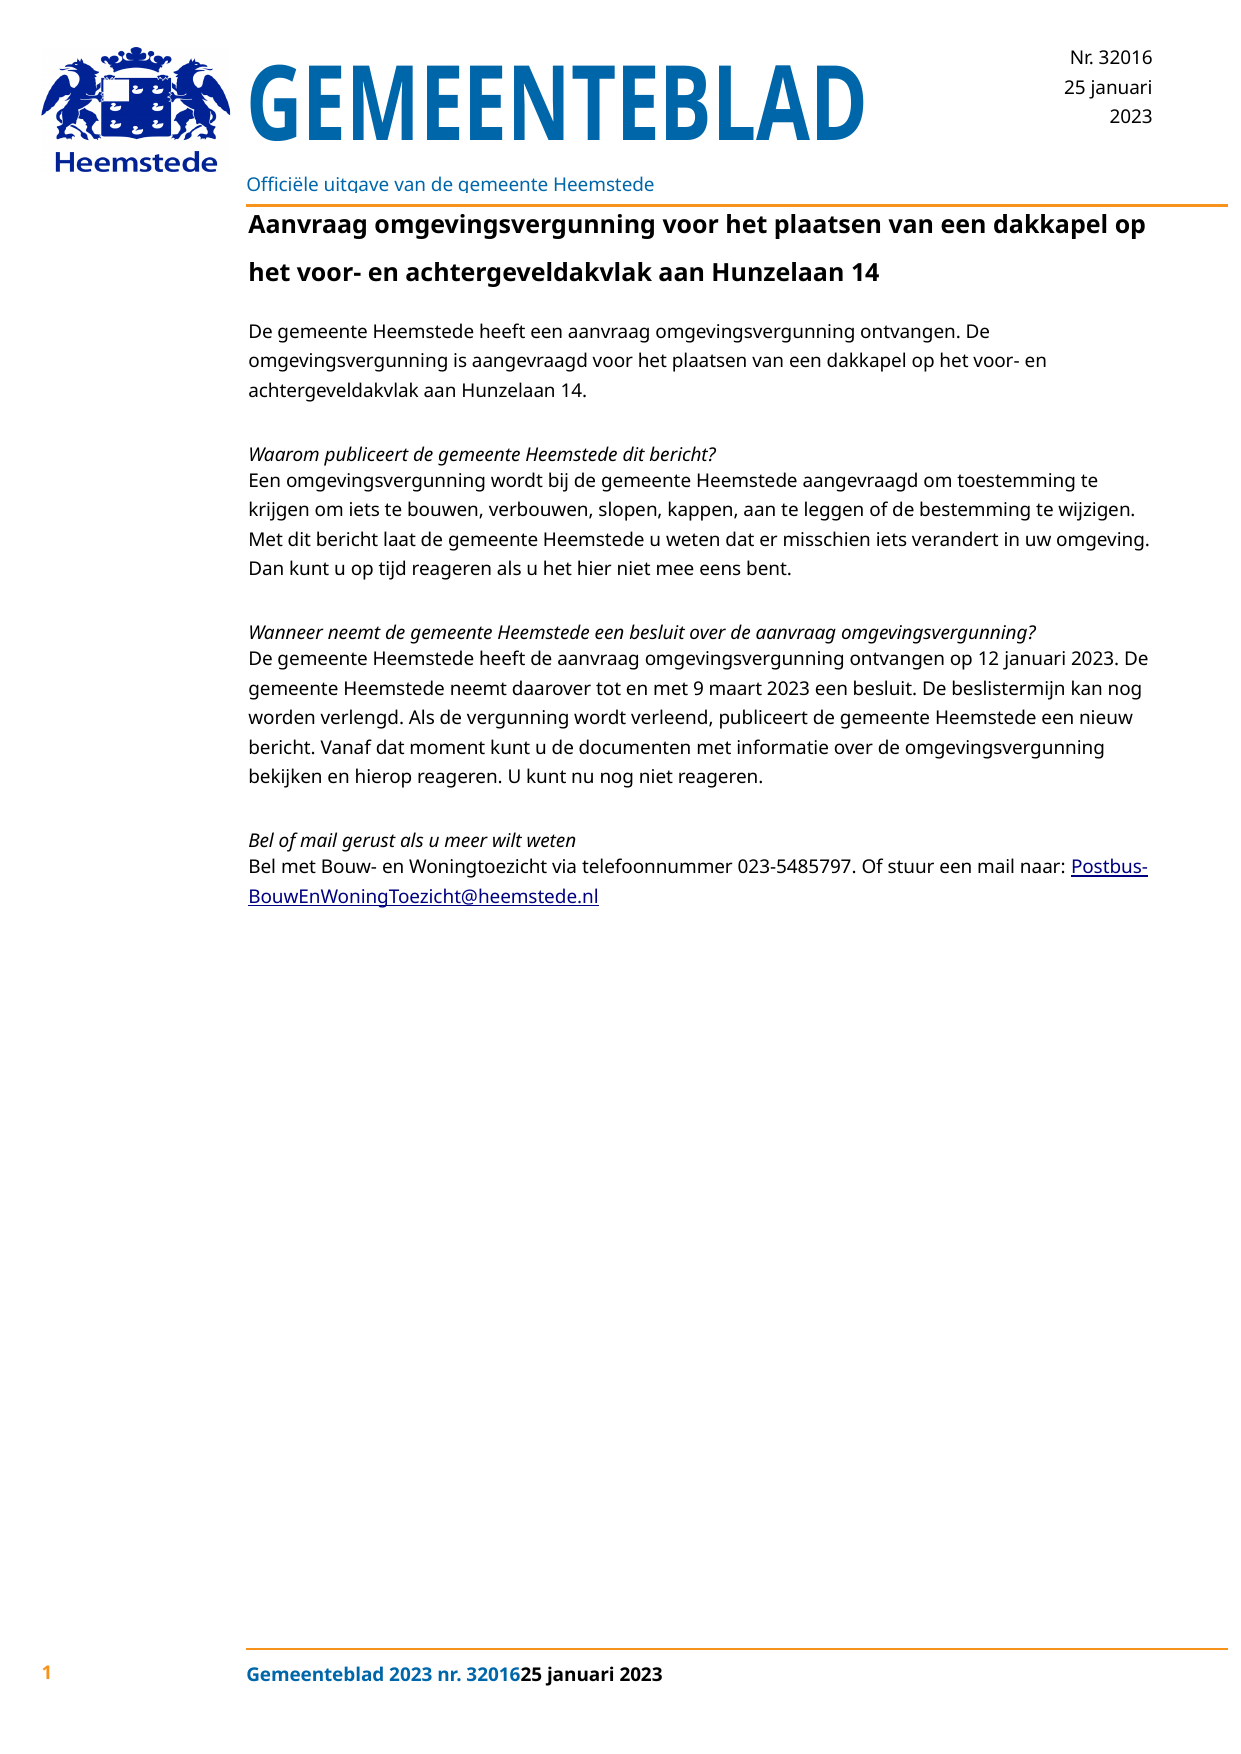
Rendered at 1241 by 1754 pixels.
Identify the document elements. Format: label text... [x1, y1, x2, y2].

text Aanvraag omgevingsvergunning voor het plaatsen van een dakkapel op het voor- en achtergeveldakvlak aan Hunzelaan 14 [248, 207, 1152, 288]
text Wanneer neemt de gemeente Heemstede een besluit over de aanvraag omgevingsvergunning? [248, 619, 1152, 645]
picture [41, 47, 231, 172]
text Bel met Bouw- en Woningtoezicht via telefoonnummer 023-5485797. Of stuur een mail naar: Postbus-BouwEnWoningToezicht@heemstede.nl [248, 853, 1152, 908]
text Bel of mail gerust als u meer wilt weten [248, 827, 1152, 853]
text De gemeente Heemstede heeft een aanvraag omgevingsvergunning ontvangen. De omgevingsvergunning is aangevraagd voor het plaatsen van een dakkapel op het voor- en achtergeveldakvlak aan Hunzelaan 14. [248, 318, 1152, 403]
text Waarom publiceert de gemeente Heemstede dit bericht? [248, 441, 1152, 467]
text Een omgevingsvergunning wordt bij de gemeente Heemstede aangevraagd om toestemming te krijgen om iets te bouwen, verbouwen, slopen, kappen, aan te leggen of de bestemming te wijzigen. Met dit bericht laat de gemeente Heemstede u weten dat er misschien iets verandert in uw omgeving. Dan kunt u op tijd reageren als u het hier niet mee eens bent. [248, 467, 1152, 581]
text De gemeente Heemstede heeft de aanvraag omgevingsvergunning ontvangen op 12 januari 2023. De gemeente Heemstede neemt daarover tot en met 9 maart 2023 een besluit. De beslistermijn kan nog worden verlengd. Als de vergunning wordt verleend, publiceert de gemeente Heemstede een nieuw bericht. Vanaf dat moment kunt u de documenten met informatie over de omgevingsvergunning bekijken en hierop reageren. U kunt nu nog niet reageren. [248, 645, 1152, 789]
